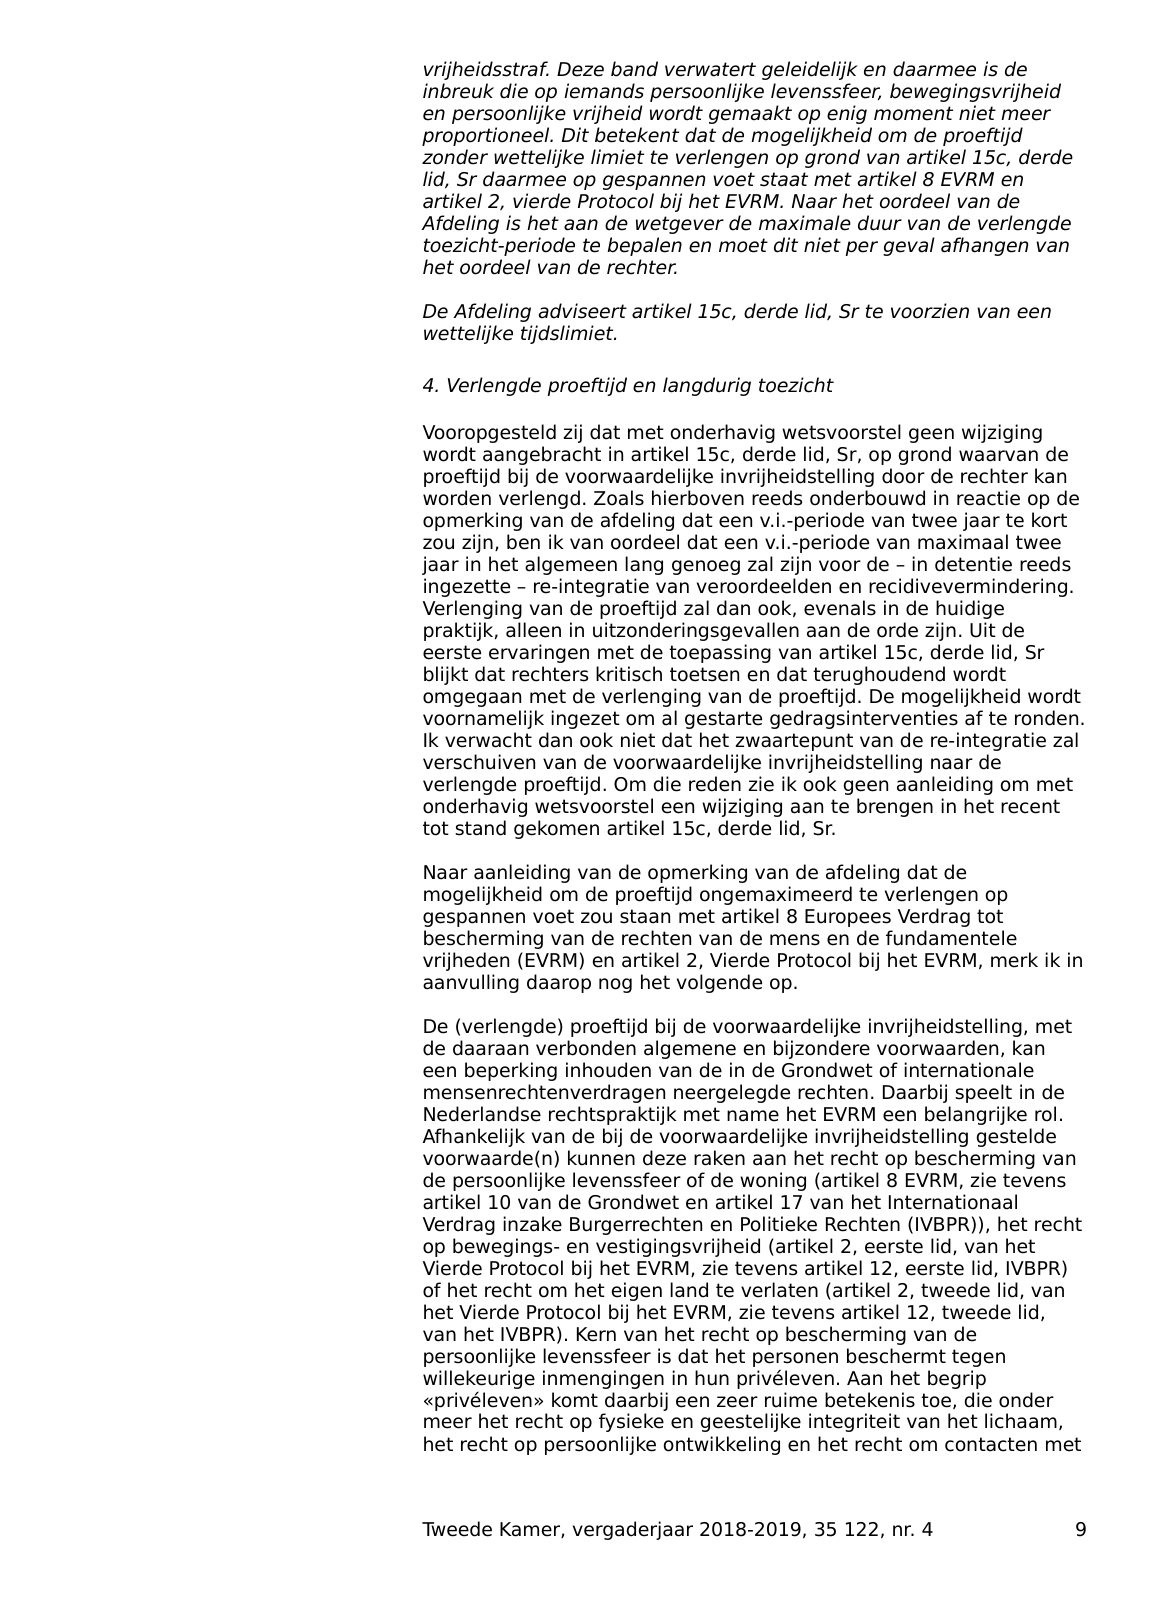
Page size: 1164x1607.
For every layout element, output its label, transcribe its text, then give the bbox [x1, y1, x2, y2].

text Naar aanleiding van de opmerking van de afdeling dat de mogelijkheid om de proeftijd ongemaximeerd te verlengen op gespannen voet zou staan met artikel 8 Europees Verdrag tot bescherming van de rechten van de mens en de fundamentele vrijheden (EVRM) en artikel 2, Vierde Protocol bij het EVRM, merk ik in aanvulling daarop nog het volgende op. [422, 862, 1087, 994]
text De (verlengde) proeftijd bij de voorwaardelijke invrijheidstelling, met de daaraan verbonden algemene en bijzondere voorwaarden, kan een beperking inhouden van de in de Grondwet of internationale mensenrechtenverdragen neergelegde rechten. Daarbij speelt in de Nederlandse rechtspraktijk met name het EVRM een belangrijke rol. Afhankelijk van de bij de voorwaardelijke invrijheidstelling gestelde voorwaarde(n) kunnen deze raken aan het recht op bescherming van de persoonlijke levenssfeer of de woning (artikel 8 EVRM, zie tevens artikel 10 van de Grondwet en artikel 17 van het Internationaal Verdrag inzake Burgerrechten en Politieke Rechten (IVBPR)), het recht op bewegings- en vestigingsvrijheid (artikel 2, eerste lid, van het Vierde Protocol bij het EVRM, zie tevens artikel 12, eerste lid, IVBPR) of het recht om het eigen land te verlaten (artikel 2, tweede lid, van het Vierde Protocol bij het EVRM, zie tevens artikel 12, tweede lid, van het IVBPR). Kern van het recht op bescherming van de persoonlijke levenssfeer is dat het personen beschermt tegen willekeurige inmengingen in hun privéleven. Aan het begrip «privéleven» komt daarbij een zeer ruime betekenis toe, die onder meer het recht op fysieke en geestelijke integriteit van het lichaam, het recht op persoonlijke ontwikkeling en het recht om contacten met [422, 1016, 1087, 1455]
text vrijheidsstraf. Deze band verwatert geleidelijk en daarmee is de inbreuk die op iemands persoonlijke levenssfeer, bewegingsvrijheid en persoonlijke vrijheid wordt gemaakt op enig moment niet meer proportioneel. Dit betekent dat de mogelijkheid om de proeftijd zonder wettelijke limiet te verlengen op grond van artikel 15c, derde lid, Sr daarmee op gespannen voet staat met artikel 8 EVRM en artikel 2, vierde Protocol bij het EVRM. Naar het oordeel van de Afdeling is het aan de wetgever de maximale duur van de verlengde toezicht-periode te bepalen en moet dit niet per geval afhangen van het oordeel van de rechter. [422, 59, 1087, 279]
text De Afdeling adviseert artikel 15c, derde lid, Sr te voorzien van een wettelijke tijdslimiet. [422, 301, 1087, 345]
text Vooropgesteld zij dat met onderhavig wetsvoorstel geen wijziging wordt aangebracht in artikel 15c, derde lid, Sr, op grond waarvan de proeftijd bij de voorwaardelijke invrijheidstelling door de rechter kan worden verlengd. Zoals hierboven reeds onderbouwd in reactie op de opmerking van de afdeling dat een v.i.-periode van twee jaar te kort zou zijn, ben ik van oordeel dat een v.i.-periode van maximaal twee jaar in het algemeen lang genoeg zal zijn voor de – in detentie reeds ingezette – re-integratie van veroordeelden en recidivevermindering. Verlenging van de proeftijd zal dan ook, evenals in de huidige praktijk, alleen in uitzonderingsgevallen aan de orde zijn. Uit de eerste ervaringen met de toepassing van artikel 15c, derde lid, Sr blijkt dat rechters kritisch toetsen en dat terughoudend wordt omgegaan met de verlenging van de proeftijd. De mogelijkheid wordt voornamelijk ingezet om al gestarte gedragsinterventies af te ronden. Ik verwacht dan ook niet dat het zwaartepunt van de re-integratie zal verschuiven van de voorwaardelijke invrijheidstelling naar de verlengde proeftijd. Om die reden zie ik ook geen aanleiding om met onderhavig wetsvoorstel een wijziging aan te brengen in het recent tot stand gekomen artikel 15c, derde lid, Sr. [422, 422, 1087, 839]
subtitle 4. Verlengde proeftijd en langdurig toezicht [422, 375, 1087, 397]
